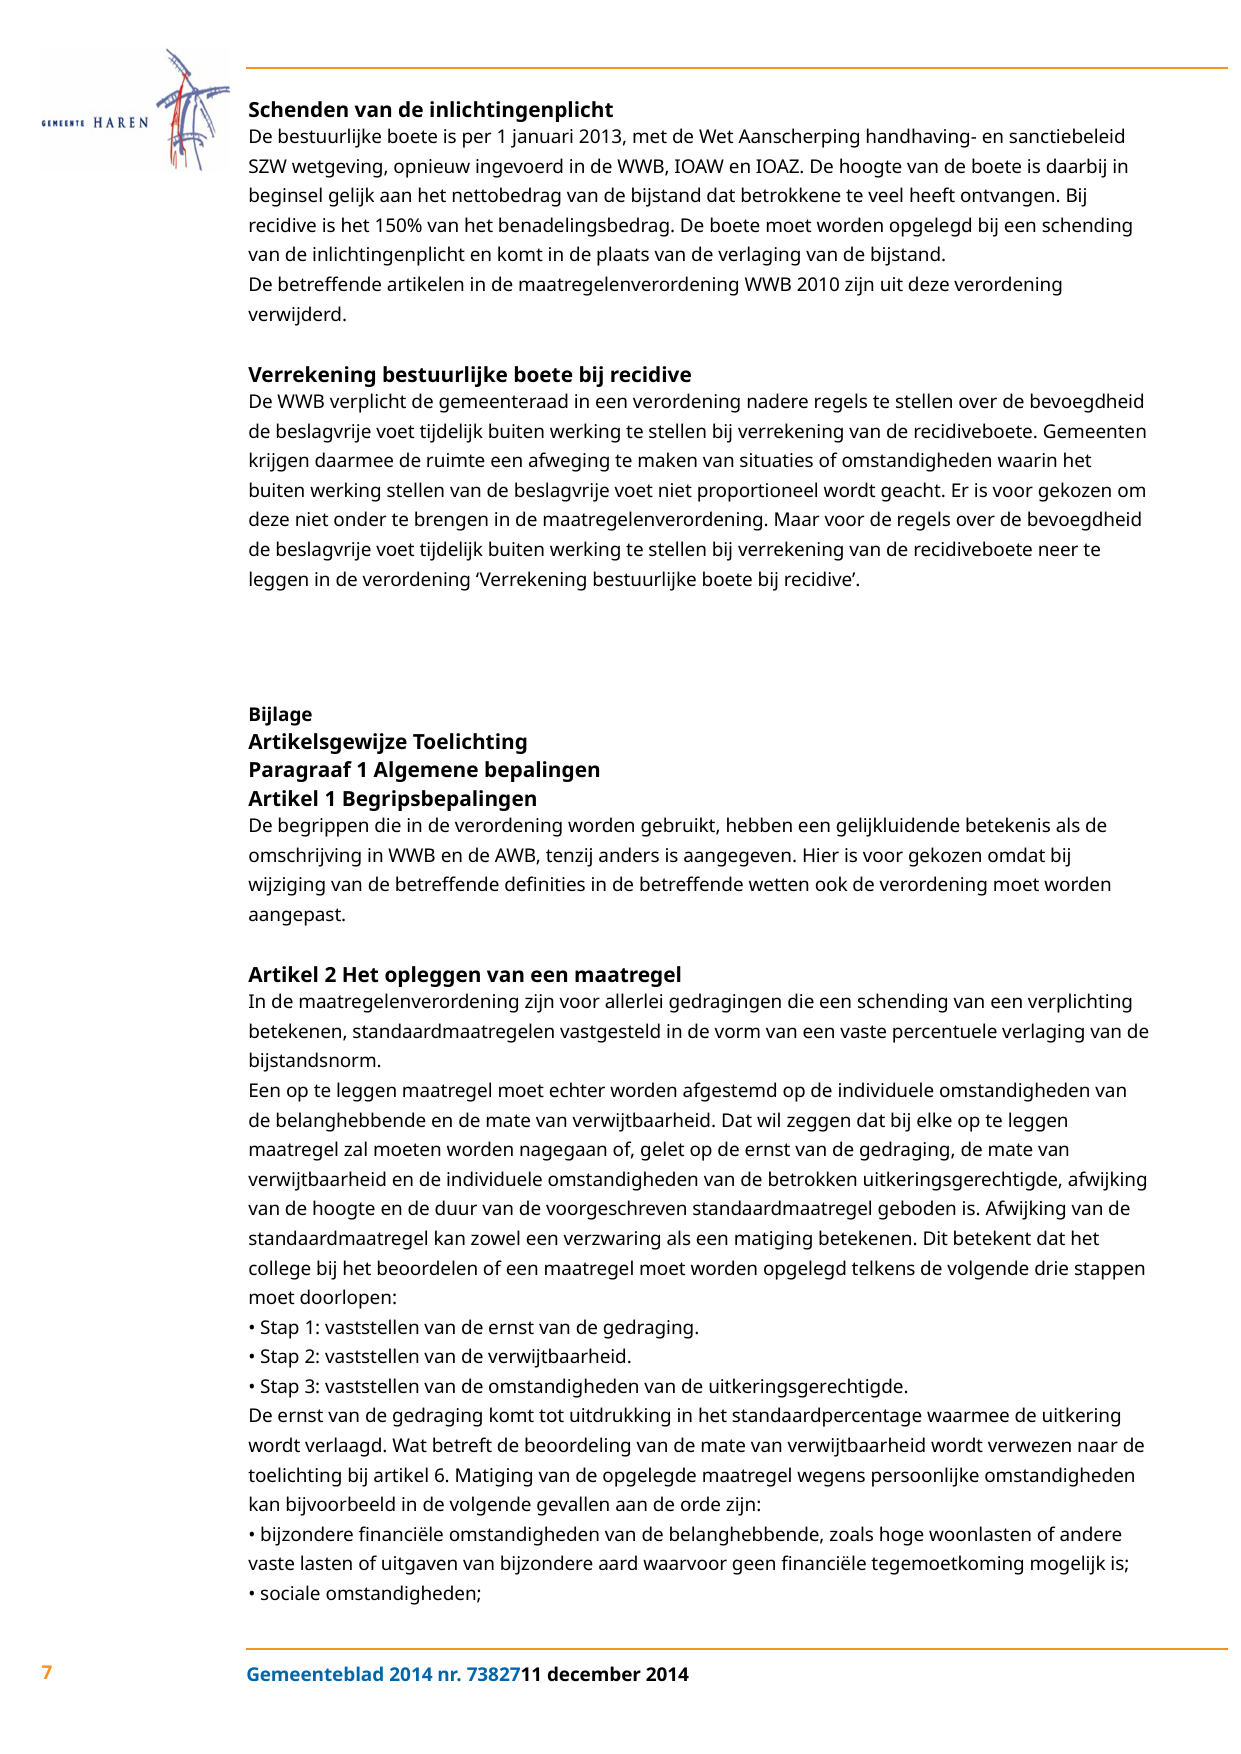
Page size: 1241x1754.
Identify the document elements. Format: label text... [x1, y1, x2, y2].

text De WWB verplicht de gemeenteraad in een verordening nadere regels te stellen over de bevoegdheid de beslagvrije voet tijdelijk buiten werking te stellen bij verrekening van de recidiveboete. Gemeenten krijgen daarmee de ruimte een afweging te maken van situaties of omstandigheden waarin het buiten werking stellen van de beslagvrije voet niet proportioneel wordt geacht. Er is voor gekozen om deze niet onder te brengen in de maatregelenverordening. Maar voor de regels over de bevoegdheid de beslagvrije voet tijdelijk buiten werking te stellen bij verrekening van de recidiveboete neer te leggen in de verordening ‘Verrekening bestuurlijke boete bij recidive’. [248, 388, 1152, 592]
text Schenden van de inlichtingenplicht [248, 95, 1152, 123]
text In de maatregelenverordening zijn voor allerlei gedragingen die een schending van een verplichting betekenen, standaardmaatregelen vastgesteld in de vorm van een vaste percentuele verlaging van de bijstandsnorm. [248, 988, 1152, 1073]
text • Stap 3: vaststellen van de omstandigheden van de uitkeringsgerechtigde. [248, 1373, 1152, 1399]
text Artikel 2 Het opleggen van een maatregel [248, 960, 1152, 988]
text Paragraaf 1 Algemene bepalingen [248, 755, 1152, 784]
text • Stap 2: vaststellen van de verwijtbaarheid. [248, 1343, 1152, 1369]
text Een op te leggen maatregel moet echter worden afgestemd op de individuele omstandigheden van de belanghebbende en de mate van verwijtbaarheid. Dat wil zeggen dat bij elke op te leggen maatregel zal moeten worden nagegaan of, gelet op de ernst van de gedraging, de mate van verwijtbaarheid en de individuele omstandigheden van de betrokken uitkeringsgerechtigde, afwijking van de hoogte en de duur van de voorgeschreven standaardmaatregel geboden is. Afwijking van de standaardmaatregel kan zowel een verzwaring als een matiging betekenen. Dit betekent dat het college bij het beoordelen of een maatregel moet worden opgelegd telkens de volgende drie stappen moet doorlopen: [248, 1077, 1152, 1310]
text • bijzondere financiële omstandigheden van de belanghebbende, zoals hoge woonlasten of andere vaste lasten of uitgaven van bijzondere aard waarvoor geen financiële tegemoetkoming mogelijk is; [248, 1521, 1152, 1576]
text De ernst van de gedraging komt tot uitdrukking in het standaardpercentage waarmee de uitkering wordt verlaagd. Wat betreft de beoordeling van de mate van verwijtbaarheid wordt verwezen naar de toelichting bij artikel 6. Matiging van de opgelegde maatregel wegens persoonlijke omstandigheden kan bijvoorbeeld in de volgende gevallen aan de orde zijn: [248, 1403, 1152, 1517]
text • sociale omstandigheden; [248, 1580, 1152, 1606]
text De begrippen die in de verordening worden gebruikt, hebben een gelijkluidende betekenis als de omschrijving in WWB en de AWB, tenzij anders is aangegeven. Hier is voor gekozen omdat bij wijziging van de betreffende definities in de betreffende wetten ook de verordening moet worden aangepast. [248, 812, 1152, 927]
text De bestuurlijke boete is per 1 januari 2013, met de Wet Aanscherping handhaving- en sanctiebeleid SZW wetgeving, opnieuw ingevoerd in de WWB, IOAW en IOAZ. De hoogte van de boete is daarbij in beginsel gelijk aan het nettobedrag van de bijstand dat betrokkene te veel heeft ontvangen. Bij recidive is het 150% van het benadelingsbedrag. De boete moet worden opgelegd bij een schending van de inlichtingenplicht en komt in de plaats van de verlaging van de bijstand. [248, 123, 1152, 267]
text De betreffende artikelen in de maatregelenverordening WWB 2010 zijn uit deze verordening verwijderd. [248, 271, 1152, 326]
picture [41, 47, 231, 172]
text Artikel 1 Begripsbepalingen [248, 784, 1152, 812]
text • Stap 1: vaststellen van de ernst van de gedraging. [248, 1314, 1152, 1340]
text Bijlage [248, 701, 1152, 727]
text Artikelsgewijze Toelichting [248, 727, 1152, 755]
text Verrekening bestuurlijke boete bij recidive [248, 360, 1152, 388]
